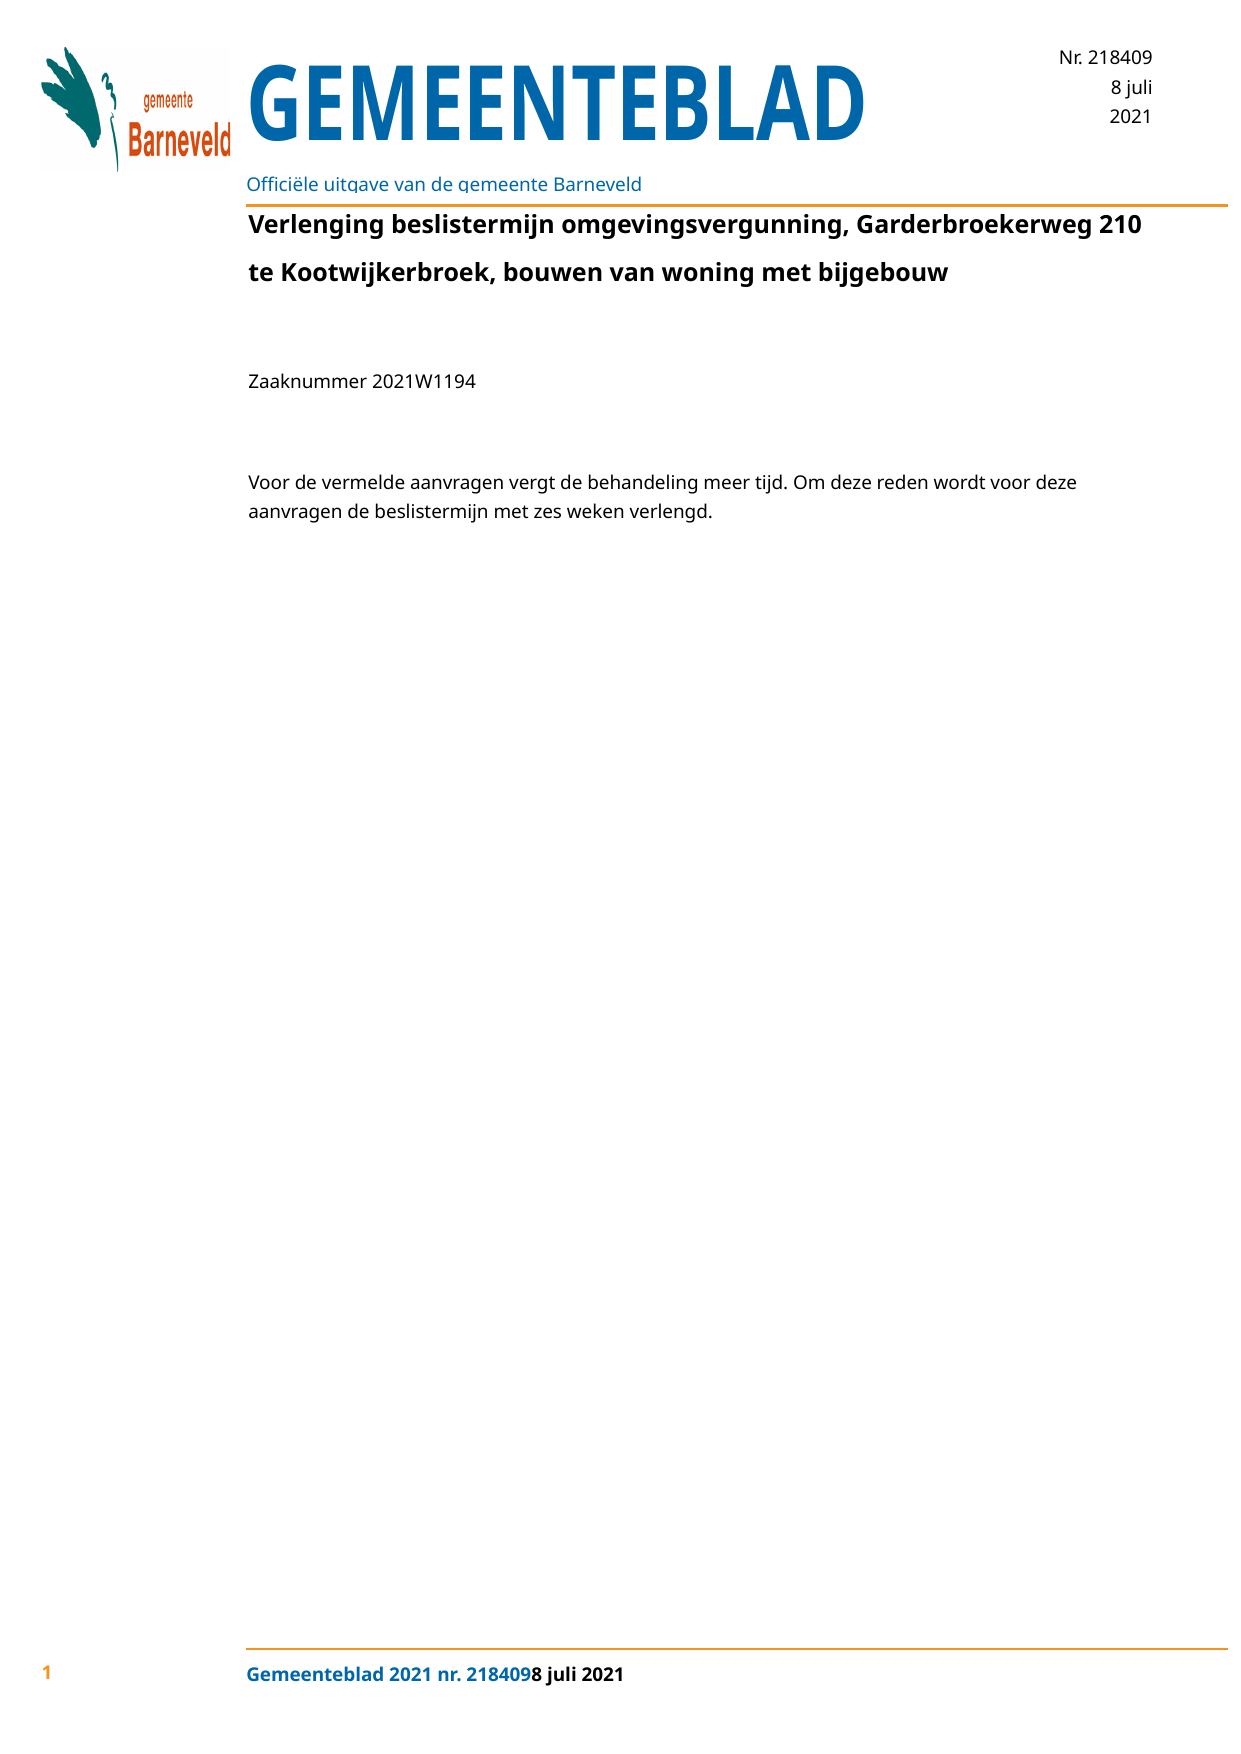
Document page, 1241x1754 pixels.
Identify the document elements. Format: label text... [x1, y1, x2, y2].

text Voor de vermelde aanvragen vergt de behandeling meer tijd. Om deze reden wordt voor deze aanvragen de beslistermijn met zes weken verlengd. [248, 469, 1152, 524]
text Verlenging beslistermijn omgevingsvergunning, Garderbroekerweg 210 te Kootwijkerbroek, bouwen van woning met bijgebouw [248, 207, 1152, 288]
text Zaaknummer 2021W1194 [248, 368, 1152, 394]
picture [41, 47, 231, 172]
